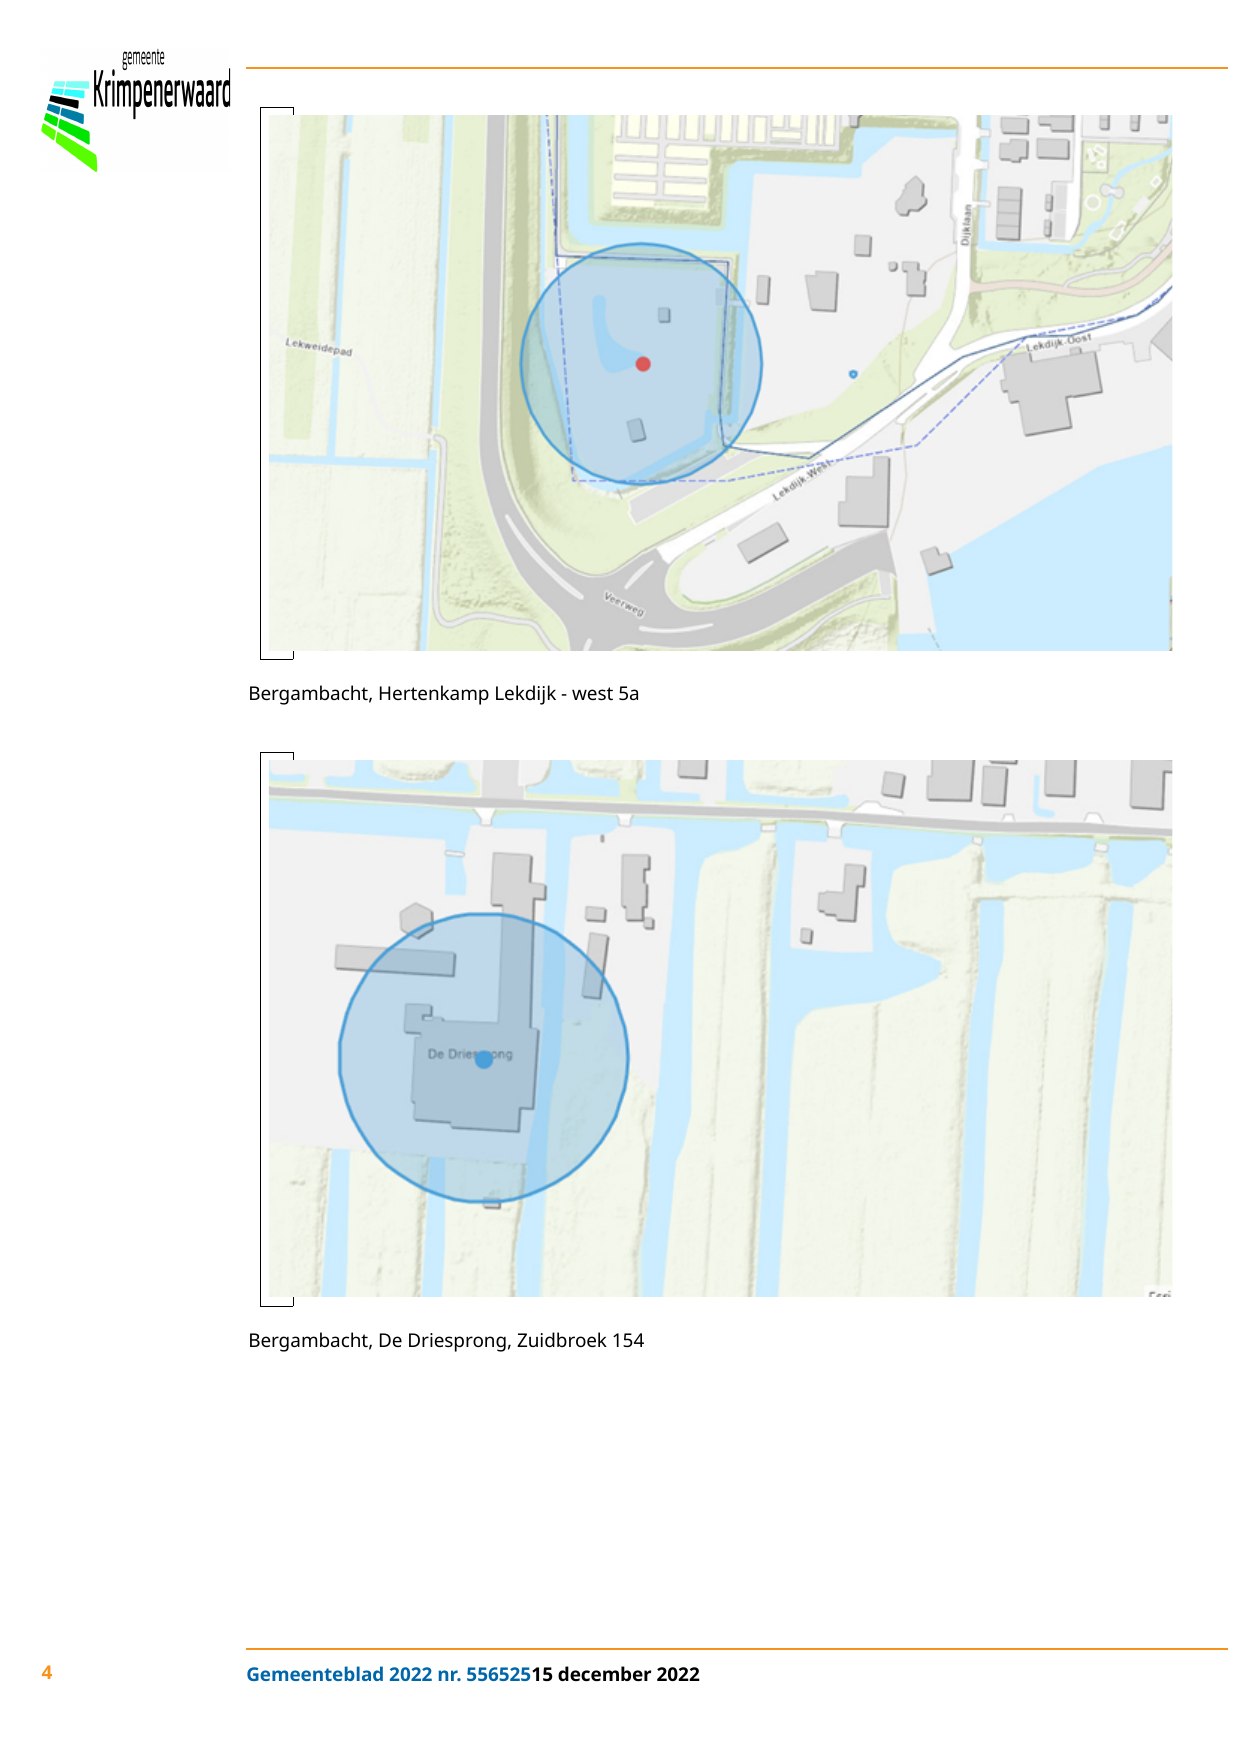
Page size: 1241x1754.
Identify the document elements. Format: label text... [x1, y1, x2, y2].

picture [268, 760, 1173, 1297]
picture [41, 47, 231, 172]
text Bergambacht, Hertenkamp Lekdijk - west 5a [248, 681, 1152, 706]
text Bergambacht, De Driesprong, Zuidbroek 154 [248, 1327, 1152, 1353]
picture [268, 115, 1173, 651]
